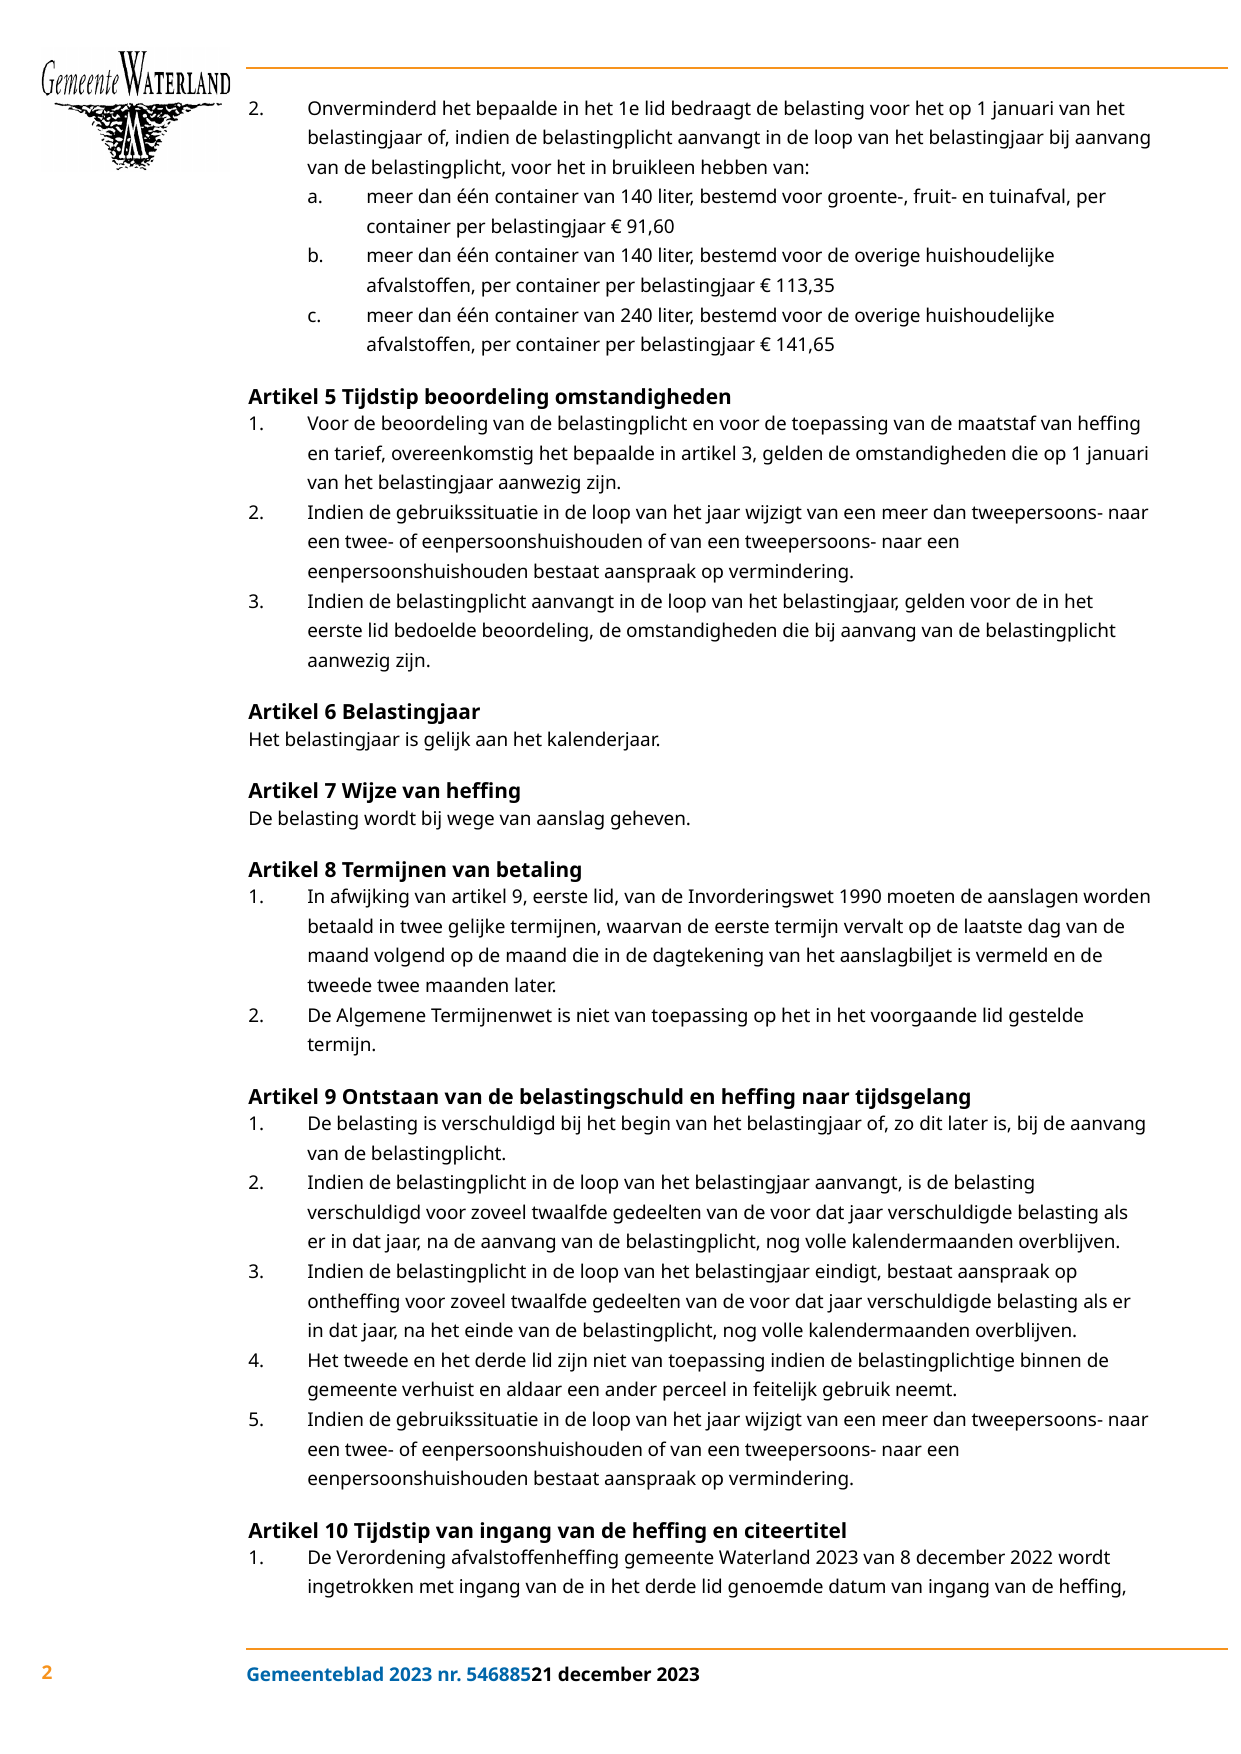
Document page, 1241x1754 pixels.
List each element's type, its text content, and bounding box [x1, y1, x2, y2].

list Indien de belastingplicht in de loop van het belastingjaar aanvangt, is de belasting verschuldigd voor zoveel twaalfde gedeelten van de voor dat jaar verschuldigde belasting als er in dat jaar, na de aanvang van de belastingplicht, nog volle kalendermaanden overblijven. [248, 1169, 1152, 1254]
list De Verordening afvalstoffenheffing gemeente Waterland 2023 van 8 december 2022 wordt ingetrokken met ingang van de in het derde lid genoemde datum van ingang van de heffing, [248, 1544, 1152, 1599]
list Indien de belastingplicht aanvangt in de loop van het belastingjaar, gelden voor de in het eerste lid bedoelde beoordeling, de omstandigheden die bij aanvang van de belastingplicht aanwezig zijn. [248, 588, 1152, 673]
text Artikel 9 Ontstaan van de belastingschuld en heffing naar tijdsgelang [248, 1082, 1152, 1110]
list Voor de beoordeling van de belastingplicht en voor de toepassing van de maatstaf van heffing en tarief, overeenkomstig het bepaalde in artikel 3, gelden de omstandigheden die op 1 januari van het belastingjaar aanwezig zijn. [248, 410, 1152, 495]
text Artikel 8 Termijnen van betaling [248, 855, 1152, 883]
list Het tweede en het derde lid zijn niet van toepassing indien de belastingplichtige binnen de gemeente verhuist en aldaar een ander perceel in feitelijk gebruik neemt. [248, 1347, 1152, 1402]
list meer dan één container van 140 liter, bestemd voor de overige huishoudelijke afvalstoffen, per container per belastingjaar € 113,35 [307, 243, 1152, 298]
list Onverminderd het bepaalde in het 1e lid bedraagt de belasting voor het op 1 januari van het belastingjaar of, indien de belastingplicht aanvangt in de loop van het belastingjaar bij aanvang van de belastingplicht, voor het in bruikleen hebben van: [248, 95, 1152, 180]
text Artikel 5 Tijdstip beoordeling omstandigheden [248, 382, 1152, 410]
list De Algemene Termijnenwet is niet van toepassing op het in het voorgaande lid gestelde termijn. [248, 1002, 1152, 1057]
text Artikel 6 Belastingjaar [248, 697, 1152, 726]
text De belasting wordt bij wege van aanslag geheven. [248, 805, 1152, 830]
list In afwijking van artikel 9, eerste lid, van de Invorderingswet 1990 moeten de aanslagen worden betaald in twee gelijke termijnen, waarvan de eerste termijn vervalt op de laatste dag van de maand volgend op de maand die in de dagtekening van het aanslagbiljet is vermeld en de tweede twee maanden later. [248, 883, 1152, 998]
text Het belastingjaar is gelijk aan het kalenderjaar. [248, 726, 1152, 752]
text Artikel 7 Wijze van heffing [248, 776, 1152, 805]
list De belasting is verschuldigd bij het begin van het belastingjaar of, zo dit later is, bij de aanvang van de belastingplicht. [248, 1110, 1152, 1166]
list meer dan één container van 240 liter, bestemd voor de overige huishoudelijke afvalstoffen, per container per belastingjaar € 141,65 [307, 302, 1152, 357]
text Artikel 10 Tijdstip van ingang van de heffing en citeertitel [248, 1516, 1152, 1544]
list meer dan één container van 140 liter, bestemd voor groente-, fruit- en tuinafval, per container per belastingjaar € 91,60 [307, 183, 1152, 239]
list Indien de gebruikssituatie in de loop van het jaar wijzigt van een meer dan tweepersoons- naar een twee- of eenpersoonshuishouden of van een tweepersoons- naar een eenpersoonshuishouden bestaat aanspraak op vermindering. [248, 1406, 1152, 1491]
list Indien de gebruikssituatie in de loop van het jaar wijzigt van een meer dan tweepersoons- naar een twee- of eenpersoonshuishouden of van een tweepersoons- naar een eenpersoonshuishouden bestaat aanspraak op vermindering. [248, 499, 1152, 584]
picture [41, 47, 231, 172]
list Indien de belastingplicht in de loop van het belastingjaar eindigt, bestaat aanspraak op ontheffing voor zoveel twaalfde gedeelten van de voor dat jaar verschuldigde belasting als er in dat jaar, na het einde van de belastingplicht, nog volle kalendermaanden overblijven. [248, 1258, 1152, 1343]
